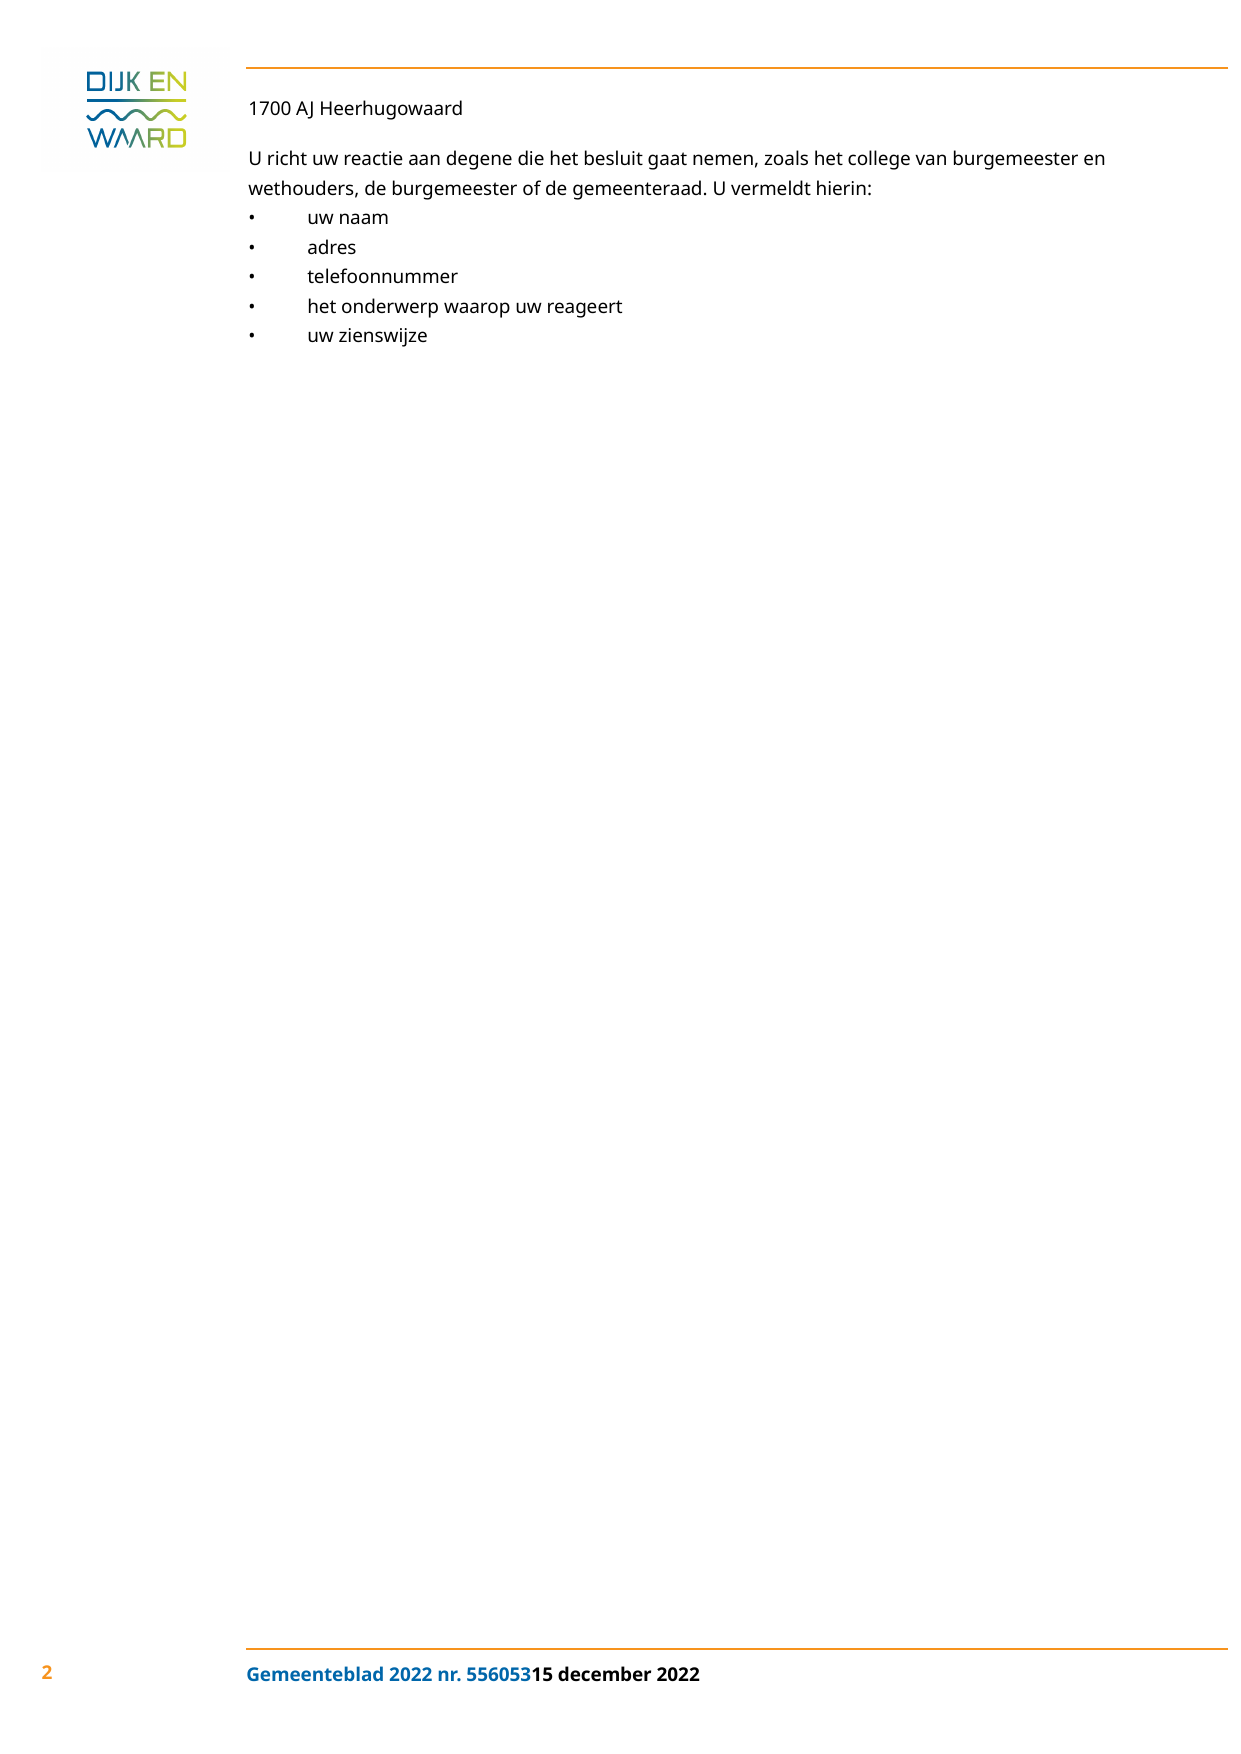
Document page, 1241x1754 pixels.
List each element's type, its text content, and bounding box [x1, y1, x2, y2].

text U richt uw reactie aan degene die het besluit gaat nemen, zoals het college van burgemeester en wethouders, de burgemeester of de gemeenteraad. U vermeldt hierin: [248, 145, 1152, 201]
list uw naam [248, 204, 1152, 230]
picture [41, 47, 231, 172]
text 1700 AJ Heerhugowaard [248, 95, 1152, 121]
list het onderwerp waarop uw reageert [248, 293, 1152, 319]
list telefoonnummer [248, 263, 1152, 289]
list uw zienswijze [248, 323, 1152, 348]
list adres [248, 234, 1152, 260]
